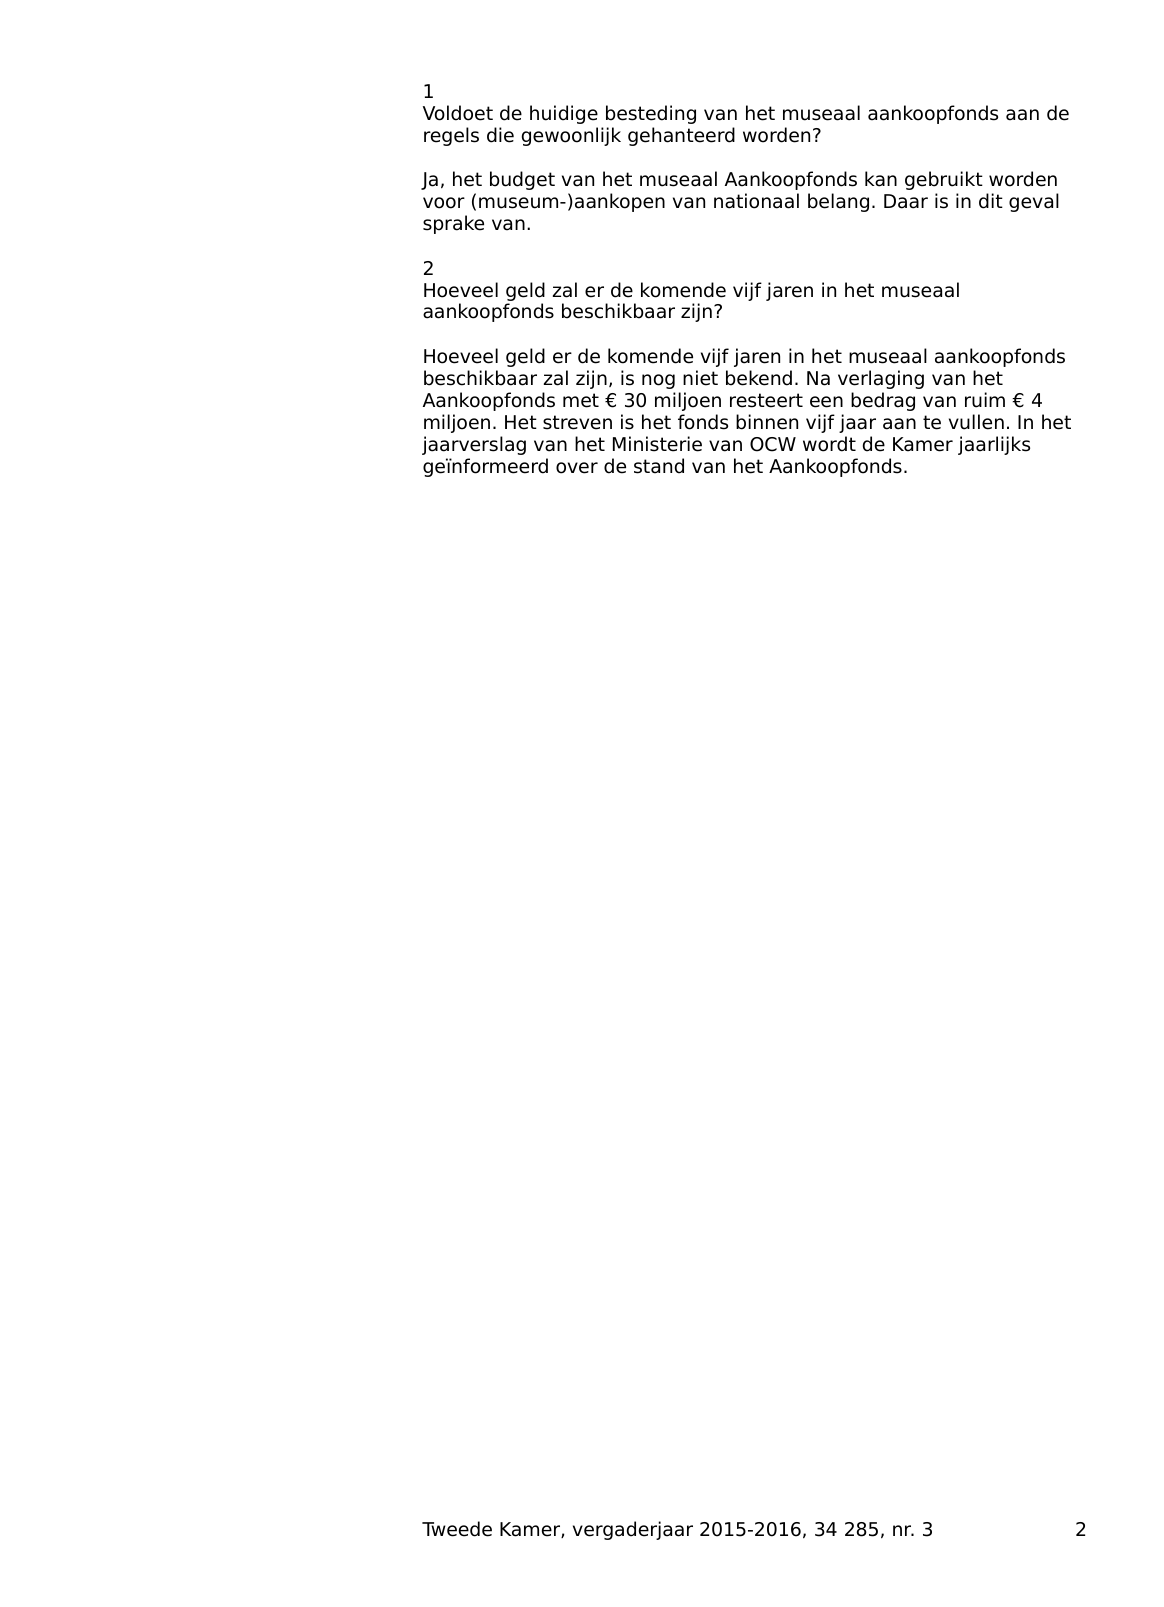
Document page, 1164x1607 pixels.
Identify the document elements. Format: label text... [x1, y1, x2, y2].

text 1 [422, 81, 1087, 103]
text Hoeveel geld er de komende vijf jaren in het museaal aankoopfonds beschikbaar zal zijn, is nog niet bekend. Na verlaging van het Aankoopfonds met € 30 miljoen resteert een bedrag van ruim € 4 miljoen. Het streven is het fonds binnen vijf jaar aan te vullen. In het jaarverslag van het Ministerie van OCW wordt de Kamer jaarlijks geïnformeerd over de stand van het Aankoopfonds. [422, 346, 1087, 477]
text 2 [422, 257, 1087, 279]
text Hoeveel geld zal er de komende vijf jaren in het museaal aankoopfonds beschikbaar zijn? [422, 279, 1087, 323]
text Voldoet de huidige besteding van het museaal aankoopfonds aan de regels die gewoonlijk gehanteerd worden? [422, 103, 1087, 147]
text Ja, het budget van het museaal Aankoopfonds kan gebruikt worden voor (museum-)aankopen van nationaal belang. Daar is in dit geval sprake van. [422, 169, 1087, 235]
